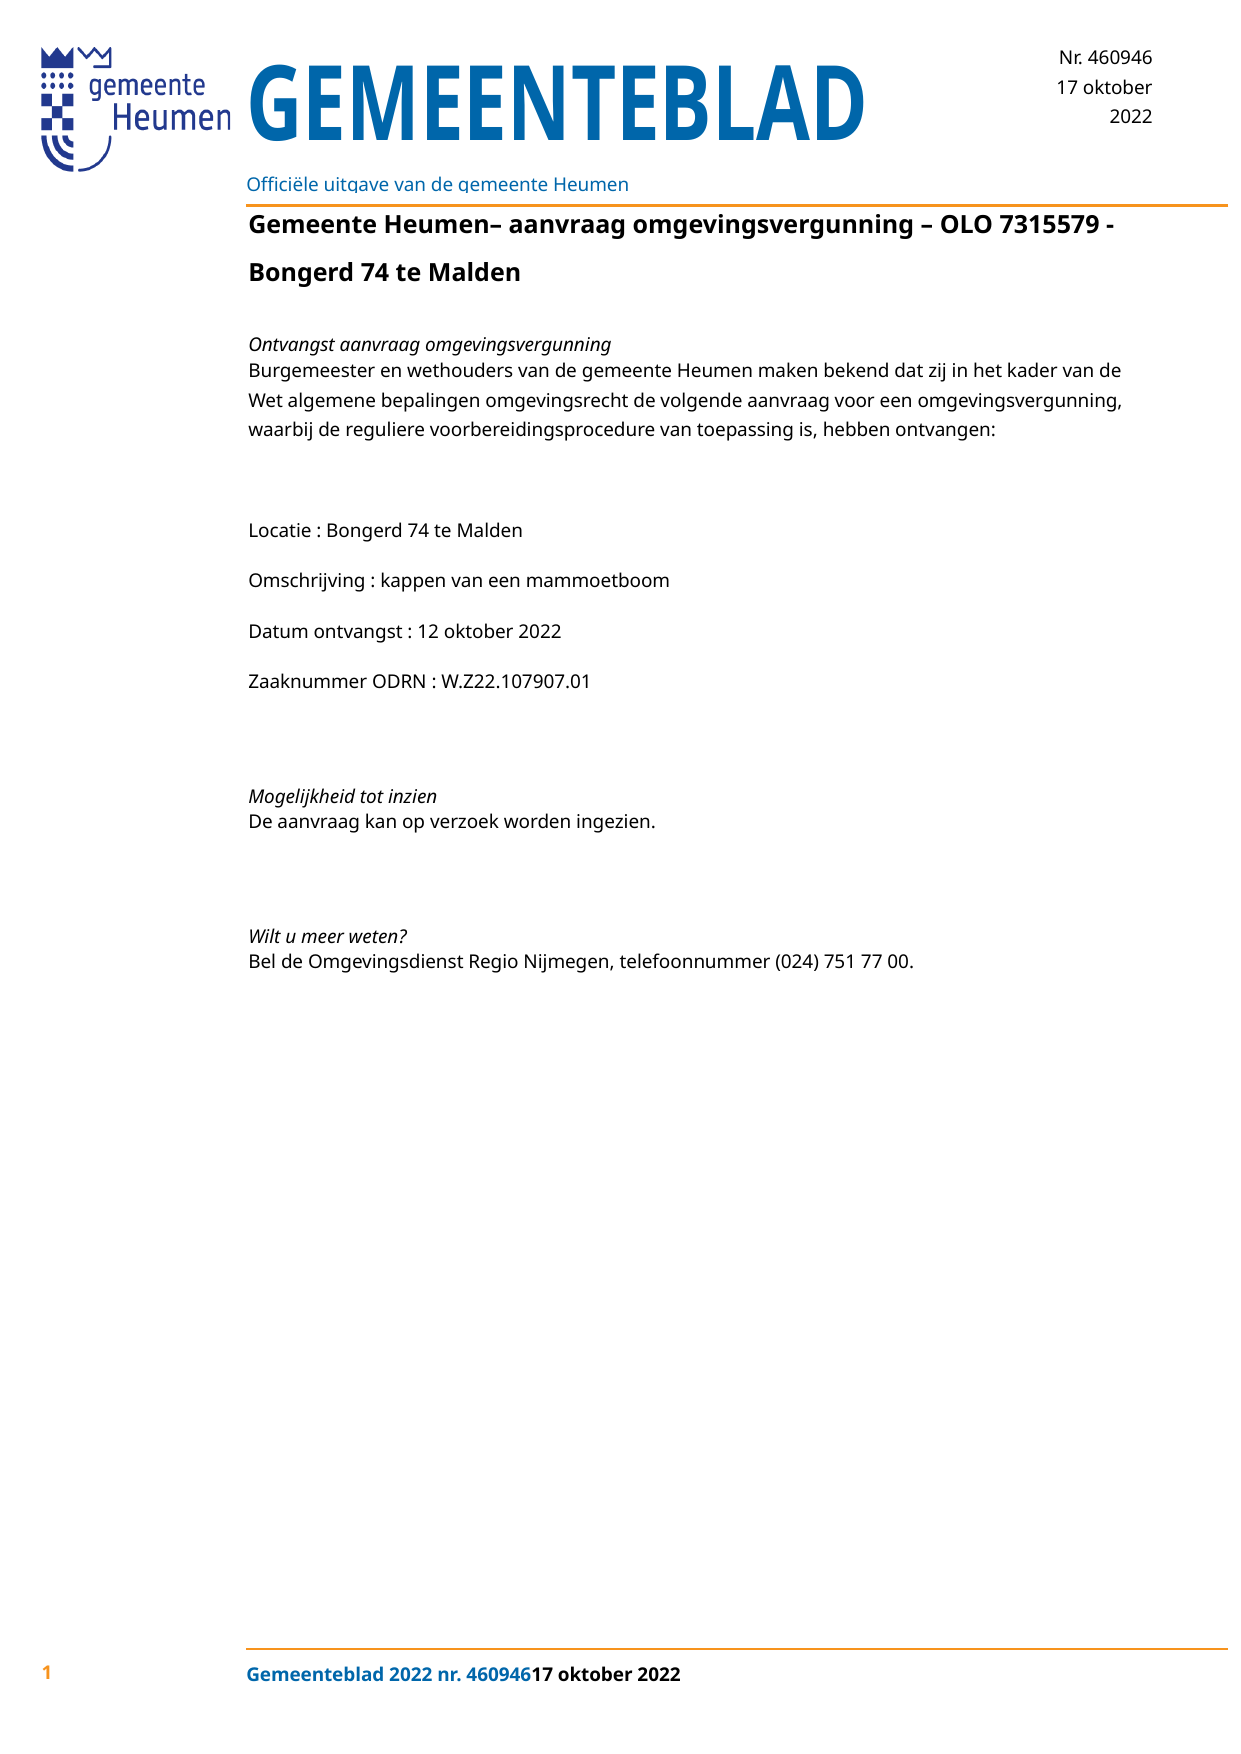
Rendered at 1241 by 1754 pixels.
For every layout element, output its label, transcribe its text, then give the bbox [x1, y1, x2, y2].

text Mogelijkheid tot inzien [248, 783, 1152, 808]
text De aanvraag kan op verzoek worden ingezien. [248, 808, 1152, 834]
text Ontvangst aanvraag omgevingsvergunning [248, 331, 1152, 357]
text Locatie : Bongerd 74 te Malden [248, 517, 1152, 543]
text Gemeente Heumen– aanvraag omgevingsvergunning – OLO 7315579 - Bongerd 74 te Malden [248, 207, 1152, 288]
text Zaaknummer ODRN : W.Z22.107907.01 [248, 668, 1152, 694]
text Wilt u meer weten? [248, 923, 1152, 949]
text Bel de Omgevingsdienst Regio Nijmegen, telefoonnummer (024) 751 77 00. [248, 949, 1152, 974]
text Burgemeester en wethouders van de gemeente Heumen maken bekend dat zij in het kader van de Wet algemene bepalingen omgevingsrecht de volgende aanvraag voor een omgevingsvergunning, waarbij de reguliere voorbereidingsprocedure van toepassing is, hebben ontvangen: [248, 357, 1152, 442]
text Datum ontvangst : 12 oktober 2022 [248, 618, 1152, 644]
text Omschrijving : kappen van een mammoetboom [248, 568, 1152, 593]
picture [41, 47, 231, 172]
